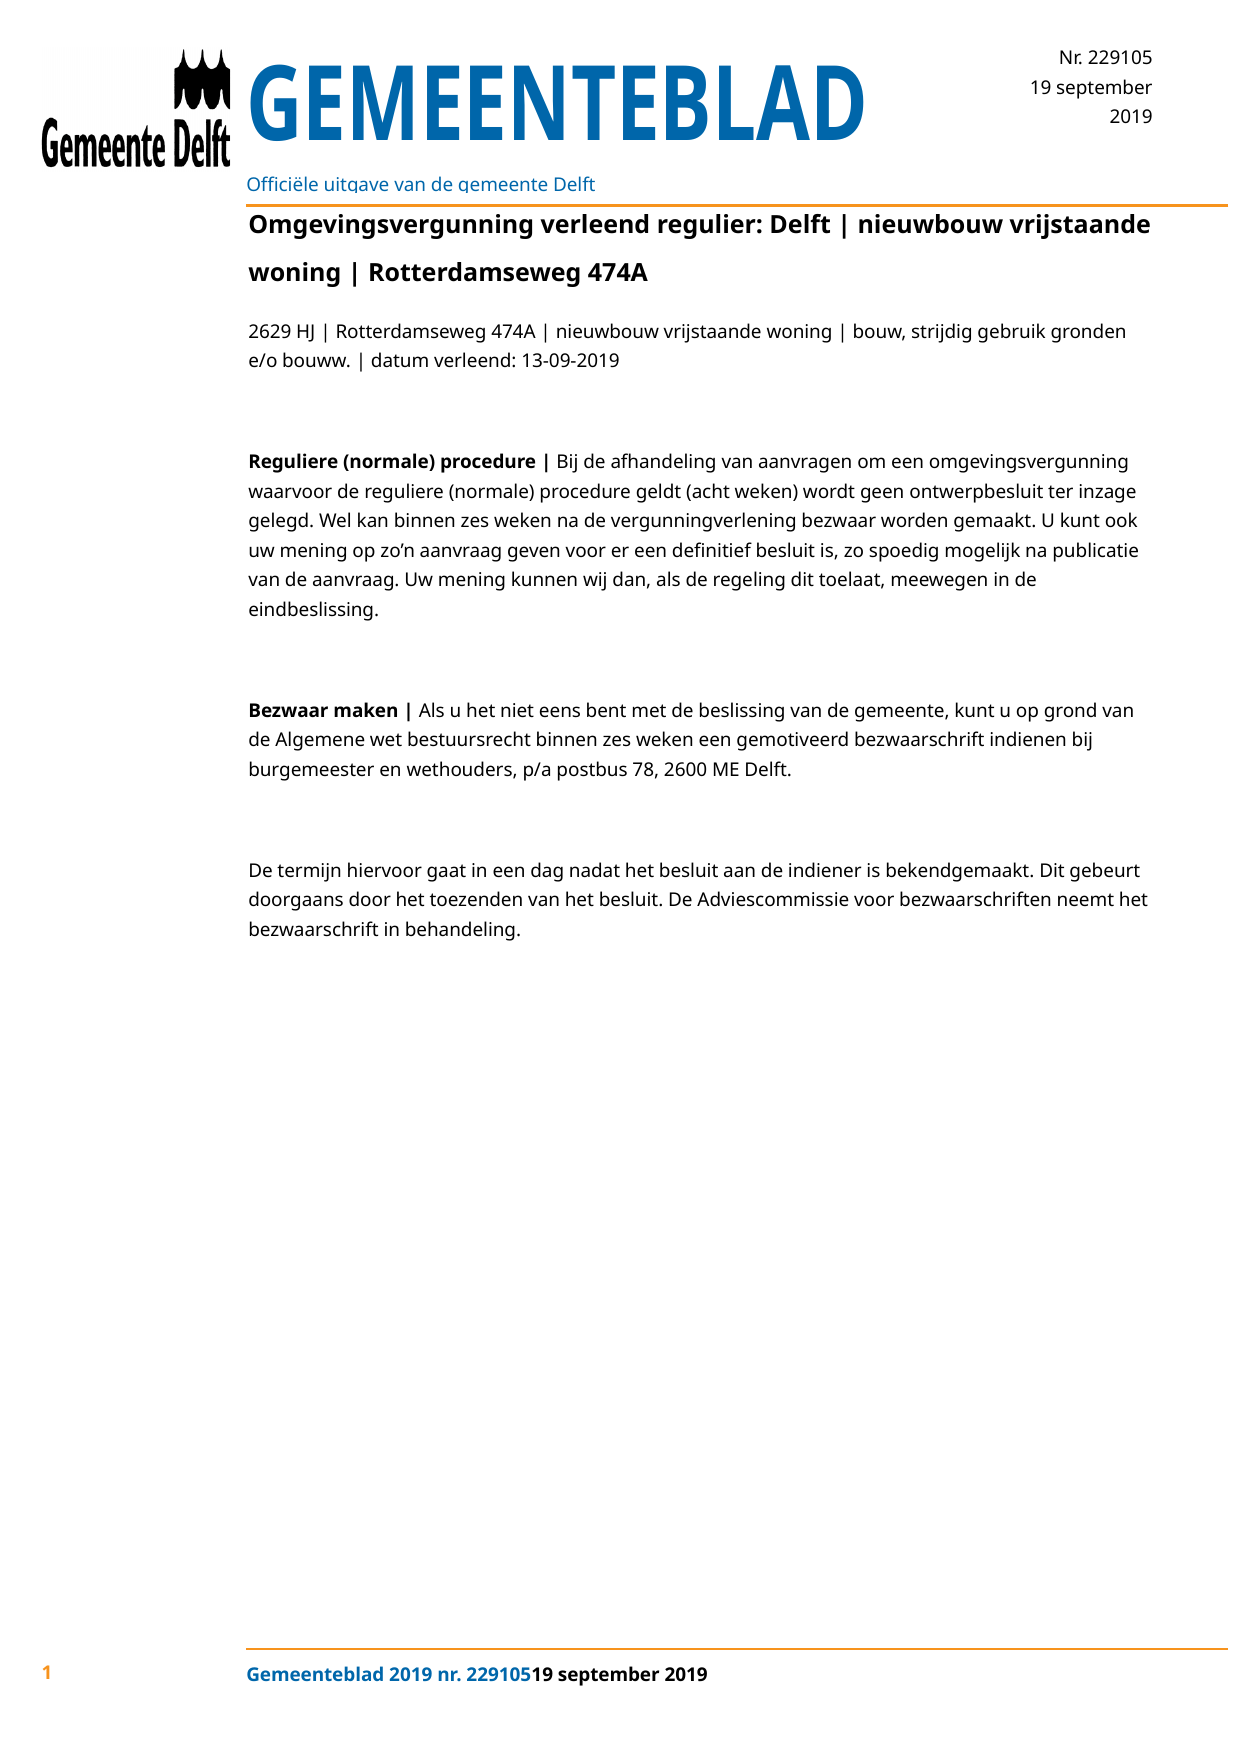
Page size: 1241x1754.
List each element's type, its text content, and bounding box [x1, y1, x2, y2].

text 2629 HJ | Rotterdamseweg 474A | nieuwbouw vrijstaande woning | bouw, strijdig gebruik gronden e/o bouww. | datum verleend: 13-09-2019 [248, 318, 1152, 373]
text Bezwaar maken | Als u het niet eens bent met de beslissing van de gemeente, kunt u op grond van de Algemene wet bestuursrecht binnen zes weken een gemotiveerd bezwaarschrift indienen bij burgemeester en wethouders, p/a postbus 78, 2600 ME Delft. [248, 697, 1152, 782]
text Reguliere (normale) procedure | Bij de afhandeling van aanvragen om een omgevingsvergunning waarvoor de reguliere (normale) procedure geldt (acht weken) wordt geen ontwerpbesluit ter inzage gelegd. Wel kan binnen zes weken na de vergunningverlening bezwaar worden gemaakt. U kunt ook uw mening op zo’n aanvraag geven voor er een definitief besluit is, zo spoedig mogelijk na publicatie van de aanvraag. Uw mening kunnen wij dan, als de regeling dit toelaat, meewegen in de eindbeslissing. [248, 448, 1152, 622]
picture [41, 47, 231, 172]
text De termijn hiervoor gaat in een dag nadat het besluit aan de indiener is bekendgemaakt. Dit gebeurt doorgaans door het toezenden van het besluit. De Adviescommissie voor bezwaarschriften neemt het bezwaarschrift in behandeling. [248, 857, 1152, 942]
text Omgevingsvergunning verleend regulier: Delft | nieuwbouw vrijstaande woning | Rotterdamseweg 474A [248, 207, 1152, 288]
